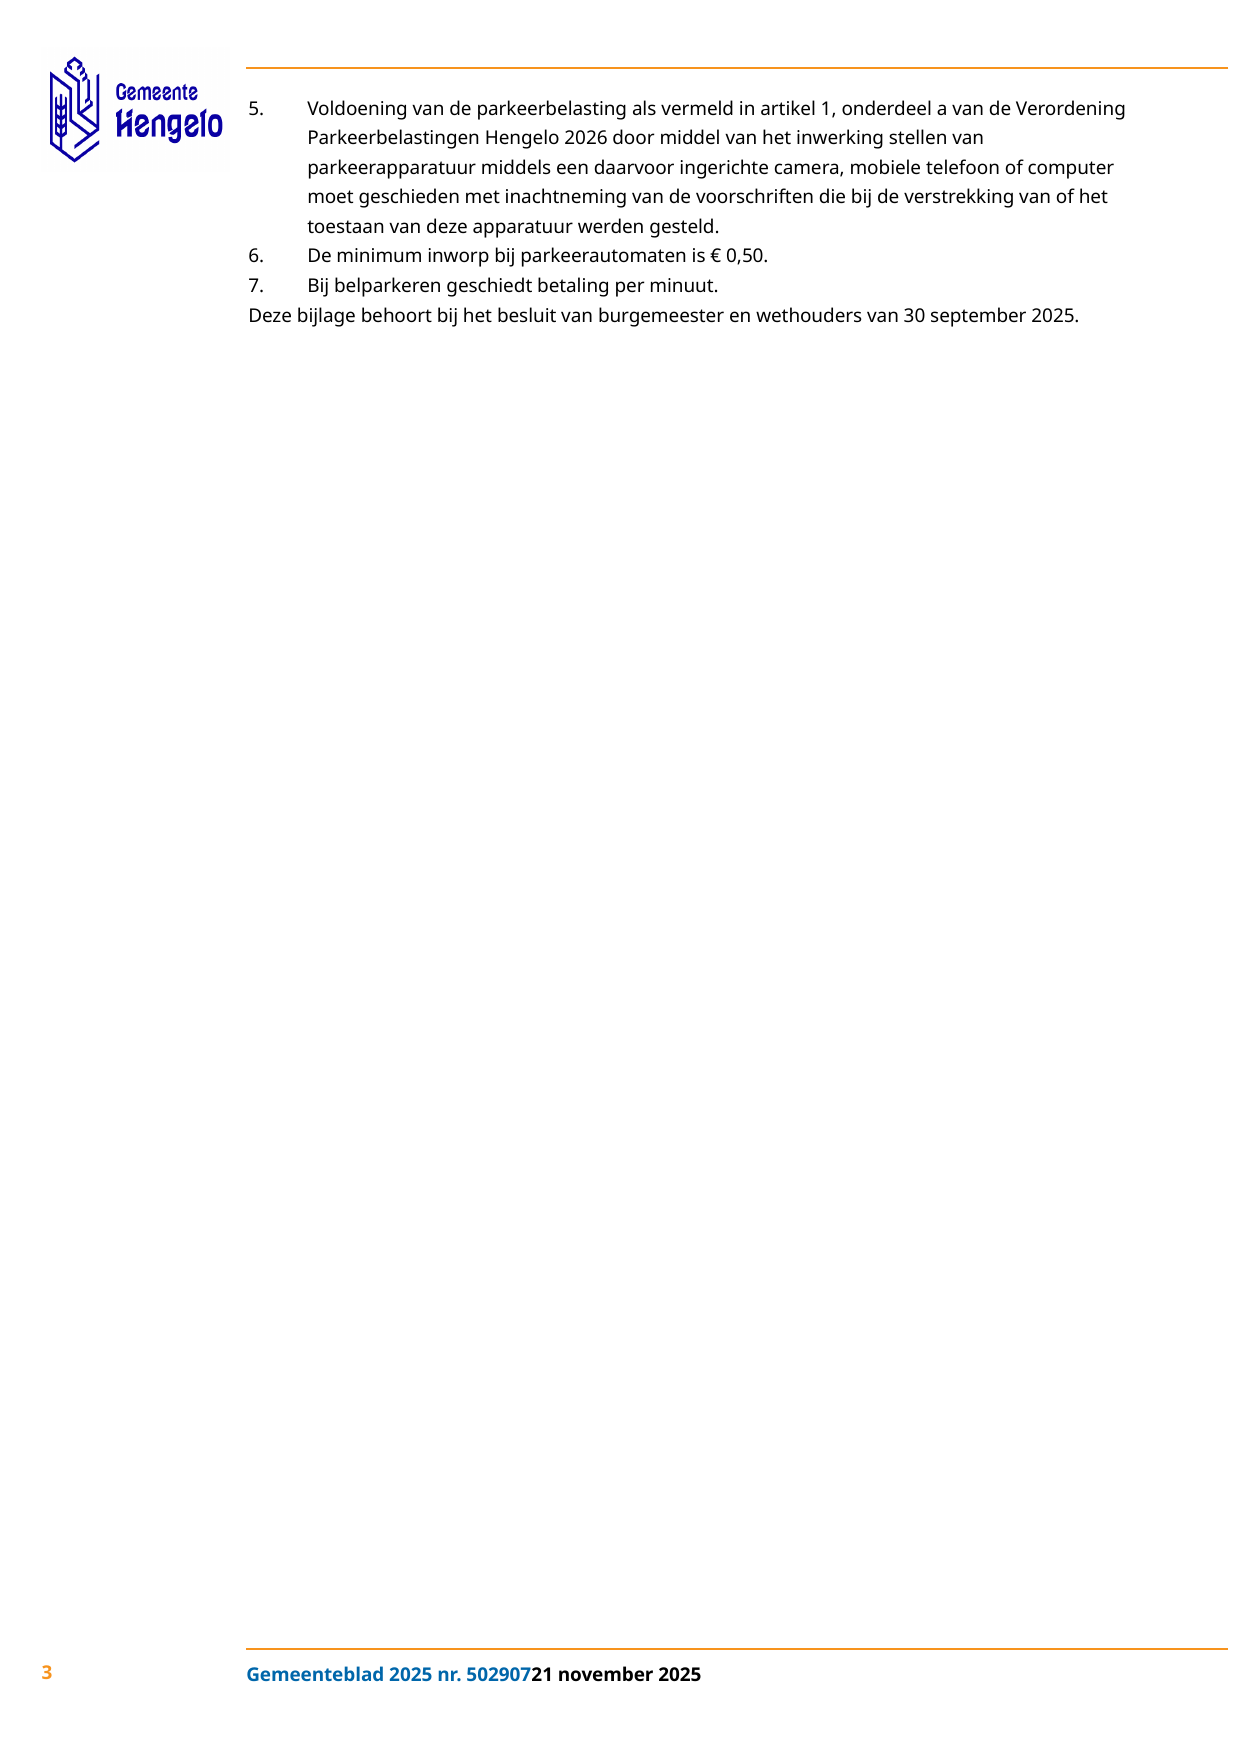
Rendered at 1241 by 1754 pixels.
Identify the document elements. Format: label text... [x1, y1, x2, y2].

list De minimum inworp bij parkeerautomaten is € 0,50. [248, 243, 1152, 268]
list Voldoening van de parkeerbelasting als vermeld in artikel 1, onderdeel a van de Verordening Parkeerbelastingen Hengelo 2026 door middel van het inwerking stellen van parkeerapparatuur middels een daarvoor ingerichte camera, mobiele telefoon of computer moet geschieden met inachtneming van de voorschriften die bij de verstrekking van of het toestaan van deze apparatuur werden gesteld. [248, 95, 1152, 239]
list Bij belparkeren geschiedt betaling per minuut. [248, 272, 1152, 298]
picture [41, 47, 231, 172]
text Deze bijlage behoort bij het besluit van burgemeester en wethouders van 30 september 2025. [248, 302, 1152, 328]
